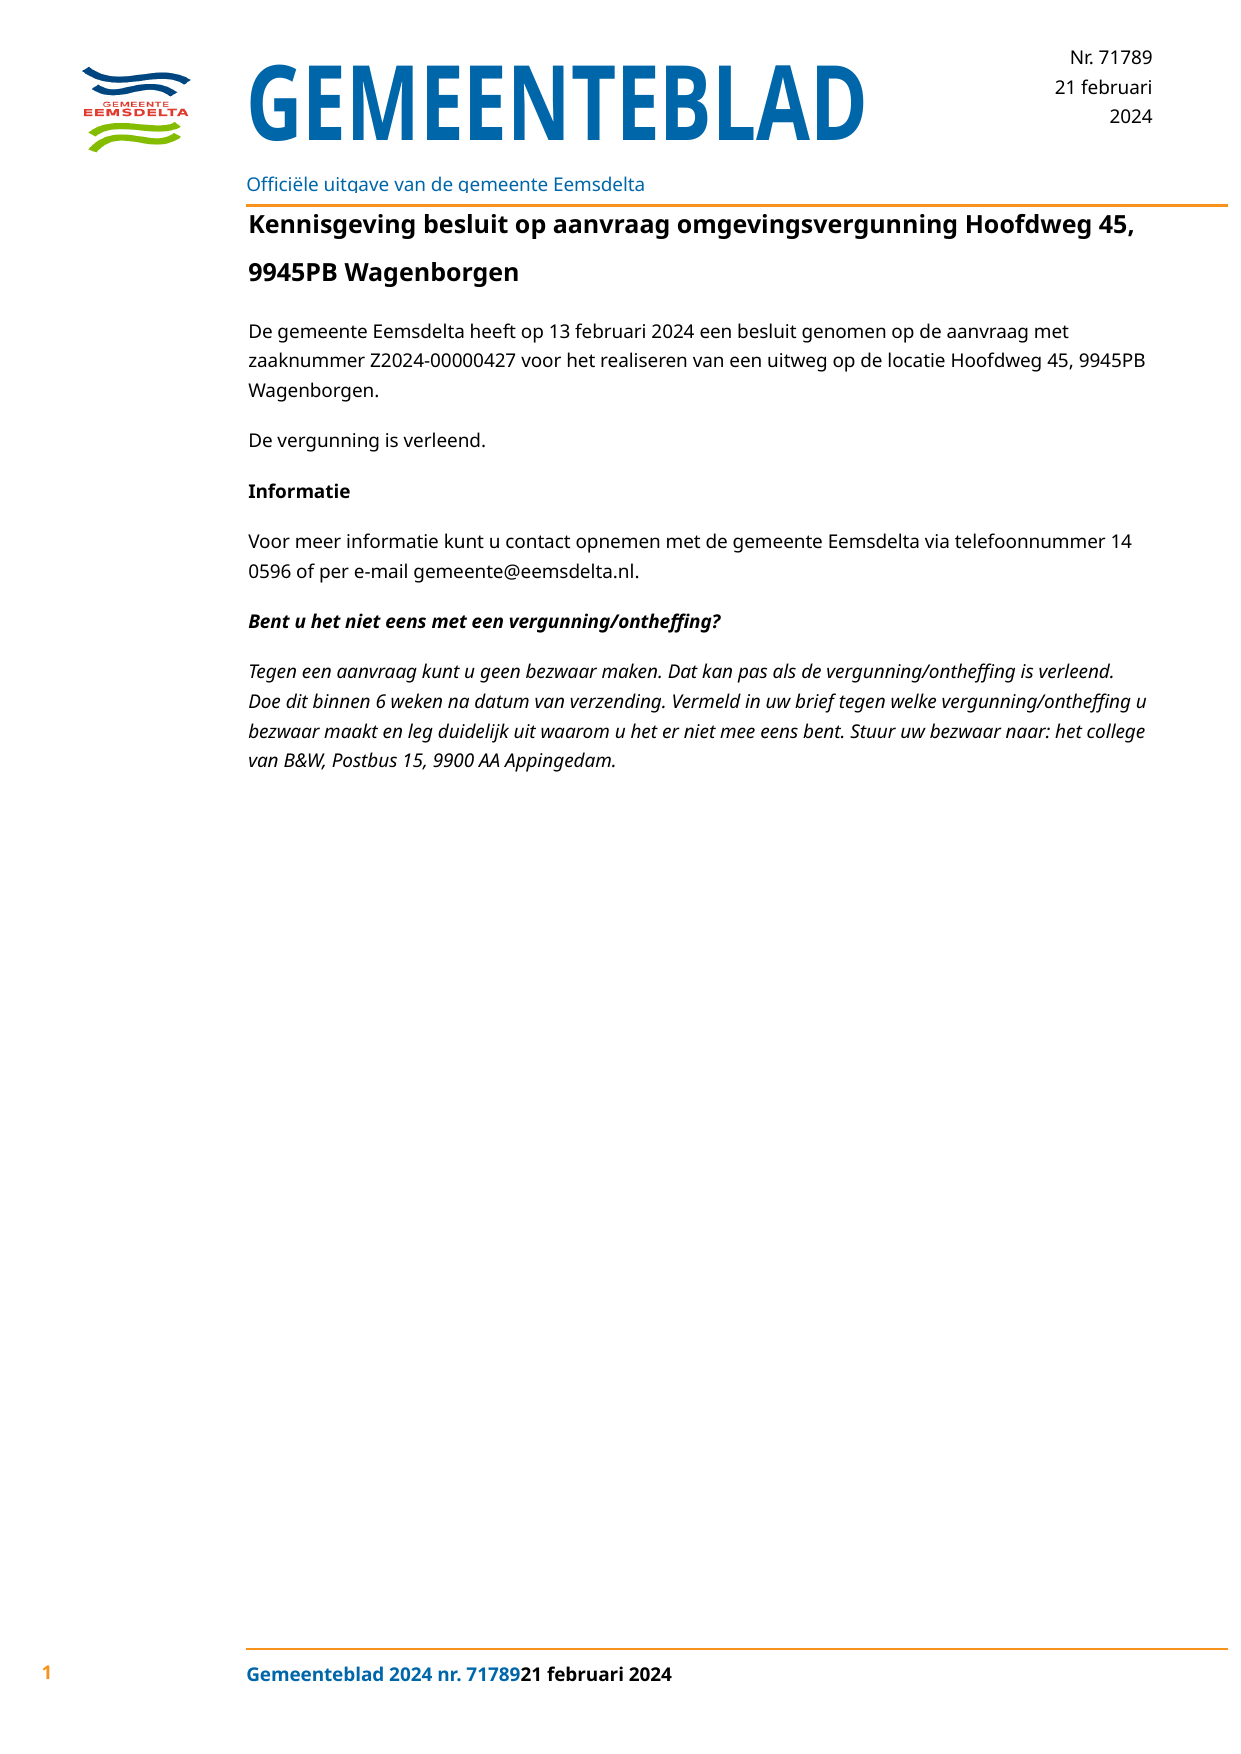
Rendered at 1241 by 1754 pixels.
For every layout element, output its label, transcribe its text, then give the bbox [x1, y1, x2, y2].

text Bent u het niet eens met een vergunning/ontheffing? [248, 608, 1152, 634]
picture [41, 47, 231, 172]
text De vergunning is verleend. [248, 427, 1152, 453]
text De gemeente Eemsdelta heeft op 13 februari 2024 een besluit genomen op de aanvraag met zaaknummer Z2024-00000427 voor het realiseren van een uitweg op de locatie Hoofdweg 45, 9945PB Wagenborgen. [248, 318, 1152, 403]
text Informatie [248, 478, 1152, 504]
text Tegen een aanvraag kunt u geen bezwaar maken. Dat kan pas als de vergunning/ontheffing is verleend. Doe dit binnen 6 weken na datum van verzending. Vermeld in uw brief tegen welke vergunning/ontheffing u bezwaar maakt en leg duidelijk uit waarom u het er niet mee eens bent. Stuur uw bezwaar naar: het college van B&W, Postbus 15, 9900 AA Appingedam. [248, 659, 1152, 773]
text Kennisgeving besluit op aanvraag omgevingsvergunning Hoofdweg 45, 9945PB Wagenborgen [248, 207, 1152, 288]
text Voor meer informatie kunt u contact opnemen met de gemeente Eemsdelta via telefoonnummer 14 0596 of per e-mail gemeente@eemsdelta.nl. [248, 528, 1152, 584]
